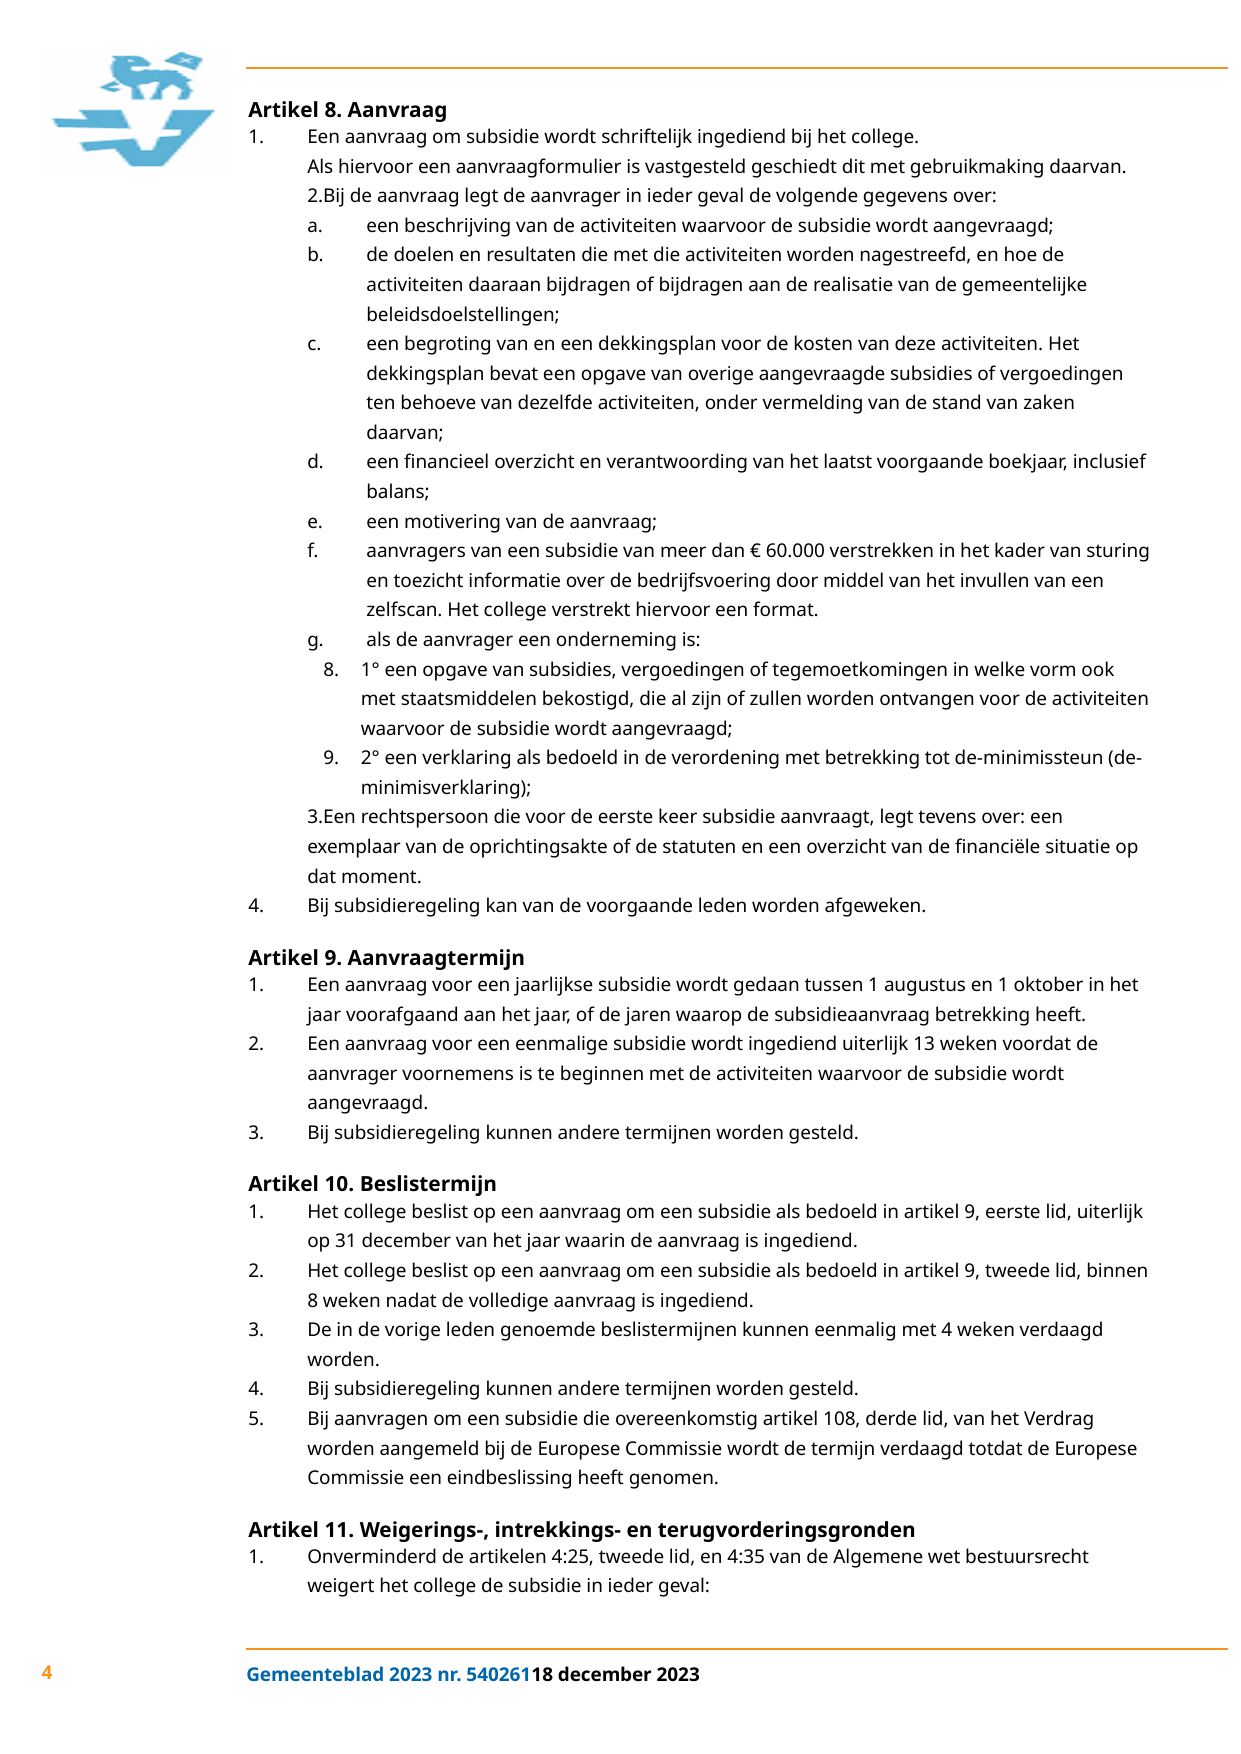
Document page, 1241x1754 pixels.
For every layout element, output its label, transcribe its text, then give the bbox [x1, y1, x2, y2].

list Een aanvraag om subsidie wordt schriftelijk ingediend bij het college. [248, 123, 1152, 149]
list een motivering van de aanvraag; [307, 508, 1152, 533]
text Artikel 10. Beslistermijn [248, 1169, 1152, 1198]
list 2.Bij de aanvraag legt de aanvrager in ieder geval de volgende gegevens over: [248, 182, 1152, 208]
list Het college beslist op een aanvraag om een subsidie als bedoeld in artikel 9, eerste lid, uiterlijk op 31 december van het jaar waarin de aanvraag is ingediend. [248, 1198, 1152, 1253]
list 3.Een rechtspersoon die voor de eerste keer subsidie aanvraagt, legt tevens over: een exemplaar van de oprichtingsakte of de statuten en een overzicht van de financiële situatie op dat moment. [248, 804, 1152, 888]
list een begroting van en een dekkingsplan voor de kosten van deze activiteiten. Het dekkingsplan bevat een opgave van overige aangevraagde subsidies of vergoedingen ten behoeve van dezelfde activiteiten, onder vermelding van de stand van zaken daarvan; [307, 330, 1152, 445]
text Artikel 11. Weigerings-, intrekkings- en terugvorderingsgronden [248, 1515, 1152, 1543]
list Bij subsidieregeling kan van de voorgaande leden worden afgeweken. [248, 892, 1152, 918]
list Bij subsidieregeling kunnen andere termijnen worden gesteld. [248, 1119, 1152, 1145]
list De in de vorige leden genoemde beslistermijnen kunnen eenmalig met 4 weken verdaagd worden. [248, 1316, 1152, 1372]
list 1° een opgave van subsidies, vergoedingen of tegemoetkomingen in welke vorm ook met staatsmiddelen bekostigd, die al zijn of zullen worden ontvangen voor de activiteiten waarvoor de subsidie wordt aangevraagd; [323, 656, 1152, 741]
list Als hiervoor een aanvraagformulier is vastgesteld geschiedt dit met gebruikmaking daarvan. [248, 153, 1152, 178]
list een financieel overzicht en verantwoording van het laatst voorgaande boekjaar, inclusief balans; [307, 449, 1152, 504]
list Bij subsidieregeling kunnen andere termijnen worden gesteld. [248, 1376, 1152, 1401]
list een beschrijving van de activiteiten waarvoor de subsidie wordt aangevraagd; [307, 212, 1152, 238]
list aanvragers van een subsidie van meer dan € 60.000 verstrekken in het kader van sturing en toezicht informatie over de bedrijfsvoering door middel van het invullen van een zelfscan. Het college verstrekt hiervoor een format. [307, 537, 1152, 622]
list Een aanvraag voor een eenmalige subsidie wordt ingediend uiterlijk 13 weken voordat de aanvrager voornemens is te beginnen met de activiteiten waarvoor de subsidie wordt aangevraagd. [248, 1030, 1152, 1115]
list als de aanvrager een onderneming is: [307, 626, 1152, 652]
list Bij aanvragen om een subsidie die overeenkomstig artikel 108, derde lid, van het Verdrag worden aangemeld bij de Europese Commissie wordt de termijn verdaagd totdat de Europese Commissie een eindbeslissing heeft genomen. [248, 1405, 1152, 1490]
text Artikel 8. Aanvraag [248, 95, 1152, 123]
list 2° een verklaring als bedoeld in de verordening met betrekking tot de-minimissteun (de-minimisverklaring); [323, 744, 1152, 800]
picture [41, 47, 231, 172]
list Onverminderd de artikelen 4:25, tweede lid, en 4:35 van de Algemene wet bestuursrecht weigert het college de subsidie in ieder geval: [248, 1543, 1152, 1598]
list Een aanvraag voor een jaarlijkse subsidie wordt gedaan tussen 1 augustus en 1 oktober in het jaar voorafgaand aan het jaar, of de jaren waarop de subsidieaanvraag betrekking heeft. [248, 971, 1152, 1027]
list de doelen en resultaten die met die activiteiten worden nagestreefd, en hoe de activiteiten daaraan bijdragen of bijdragen aan de realisatie van de gemeentelijke beleidsdoelstellingen; [307, 242, 1152, 326]
text Artikel 9. Aanvraagtermijn [248, 943, 1152, 971]
list Het college beslist op een aanvraag om een subsidie als bedoeld in artikel 9, tweede lid, binnen 8 weken nadat de volledige aanvraag is ingediend. [248, 1257, 1152, 1312]
